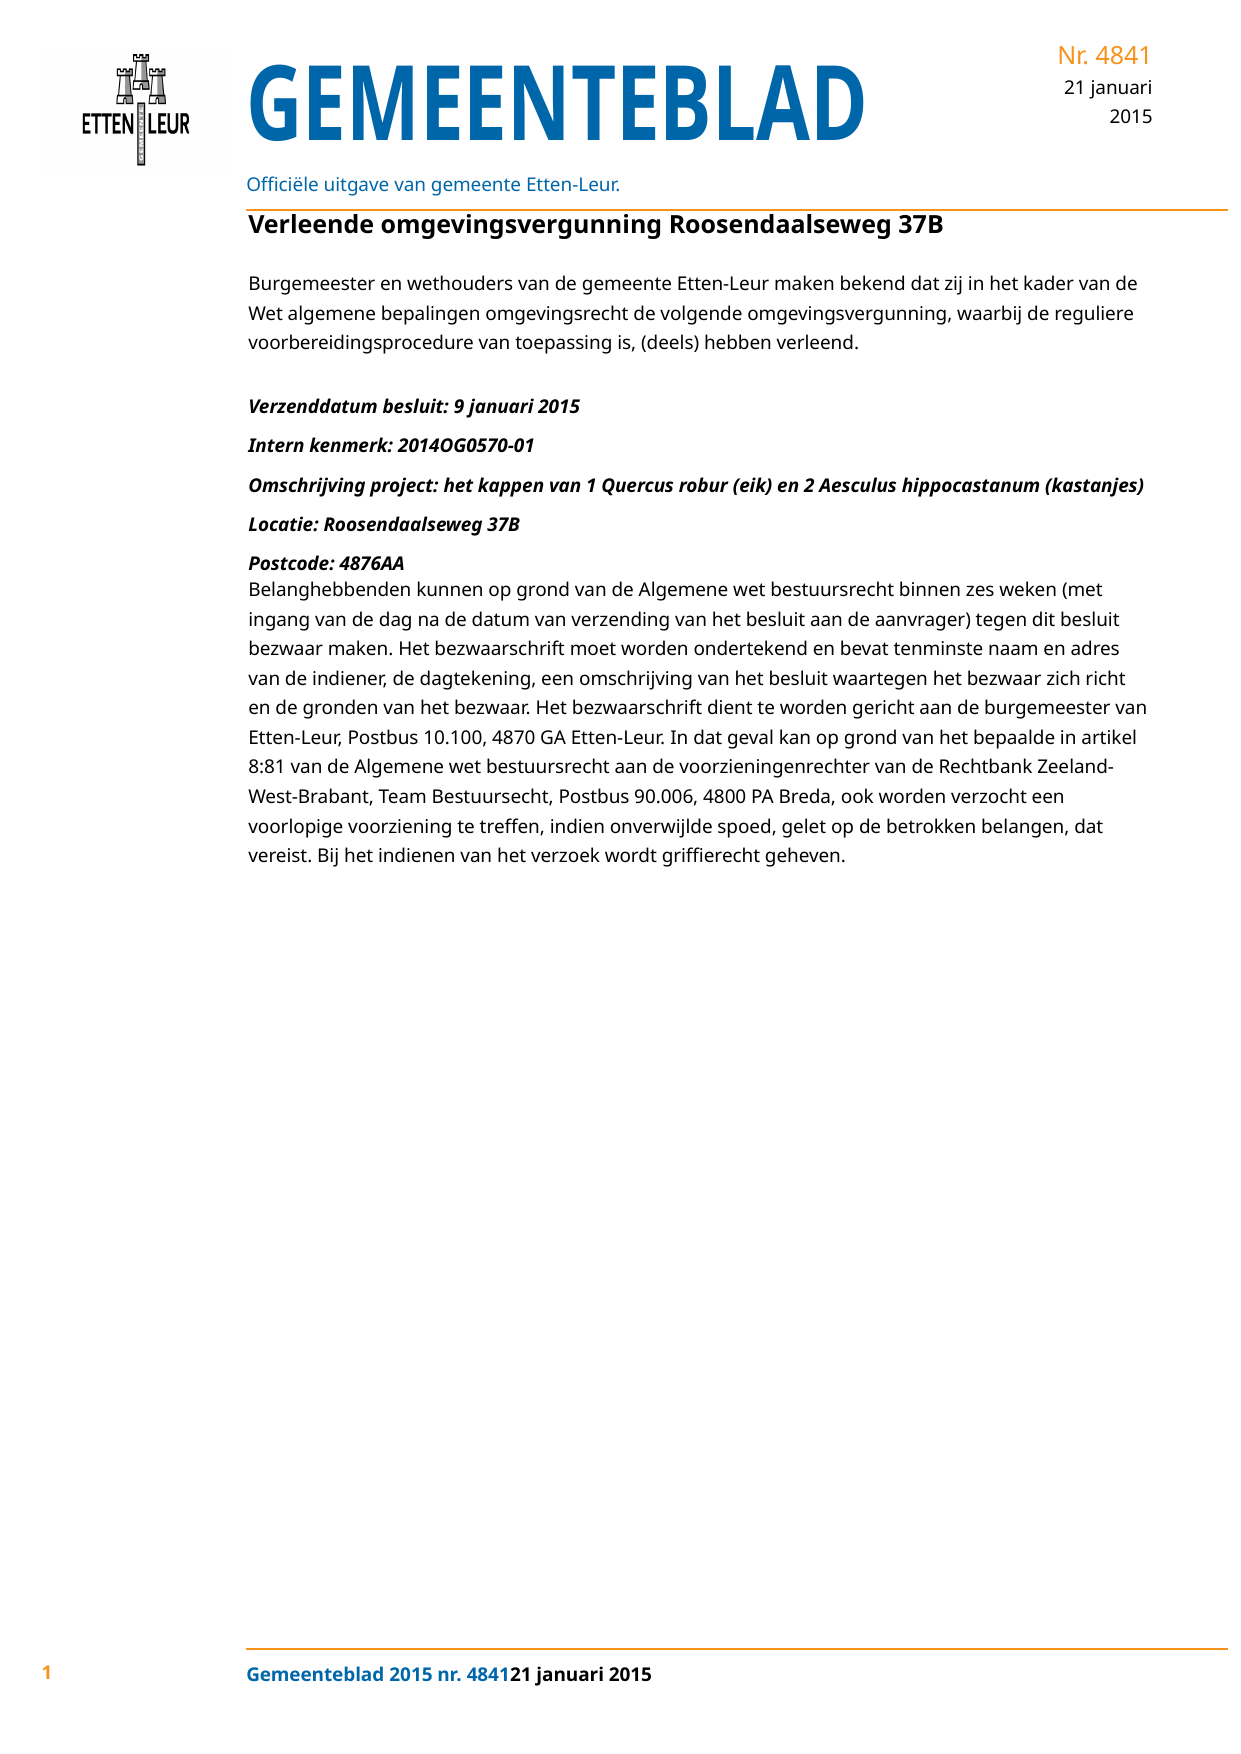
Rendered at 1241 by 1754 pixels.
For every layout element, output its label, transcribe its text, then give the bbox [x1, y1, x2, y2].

text Verleende omgevingsvergunning Roosendaalseweg 37B [248, 211, 1152, 241]
text Omschrijving project: het kappen van 1 Quercus robur (eik) en 2 Aesculus hippocastanum (kastanjes) [248, 472, 1152, 498]
text Belanghebbenden kunnen op grond van de Algemene wet bestuursrecht binnen zes weken (met ingang van de dag na de datum van verzending van het besluit aan de aanvrager) tegen dit besluit bezwaar maken. Het bezwaarschrift moet worden ondertekend en bevat tenminste naam en adres van de indiener, de dagtekening, een omschrijving van het besluit waartegen het bezwaar zich richt en de gronden van het bezwaar. Het bezwaarschrift dient te worden gericht aan de burgemeester van Etten-Leur, Postbus 10.100, 4870 GA Etten-Leur. In dat geval kan op grond van het bepaalde in artikel 8:81 van de Algemene wet bestuursrecht aan de voorzieningenrechter van de Rechtbank Zeeland-West-Brabant, Team Bestuursecht, Postbus 90.006, 4800 PA Breda, ook worden verzocht een voorlopige voorziening te treffen, indien onverwijlde spoed, gelet op de betrokken belangen, dat vereist. Bij het indienen van het verzoek wordt griffierecht geheven. [248, 576, 1152, 868]
text Postcode: 4876AA [248, 551, 1152, 576]
text Locatie: Roosendaalseweg 37B [248, 511, 1152, 537]
text Verzenddatum besluit: 9 januari 2015 [248, 393, 1152, 419]
picture [41, 47, 231, 172]
text Burgemeester en wethouders van de gemeente Etten-Leur maken bekend dat zij in het kader van de Wet algemene bepalingen omgevingsrecht de volgende omgevingsvergunning, waarbij de reguliere voorbereidingsprocedure van toepassing is, (deels) hebben verleend. [248, 270, 1152, 355]
text Intern kenmerk: 2014OG0570-01 [248, 433, 1152, 458]
